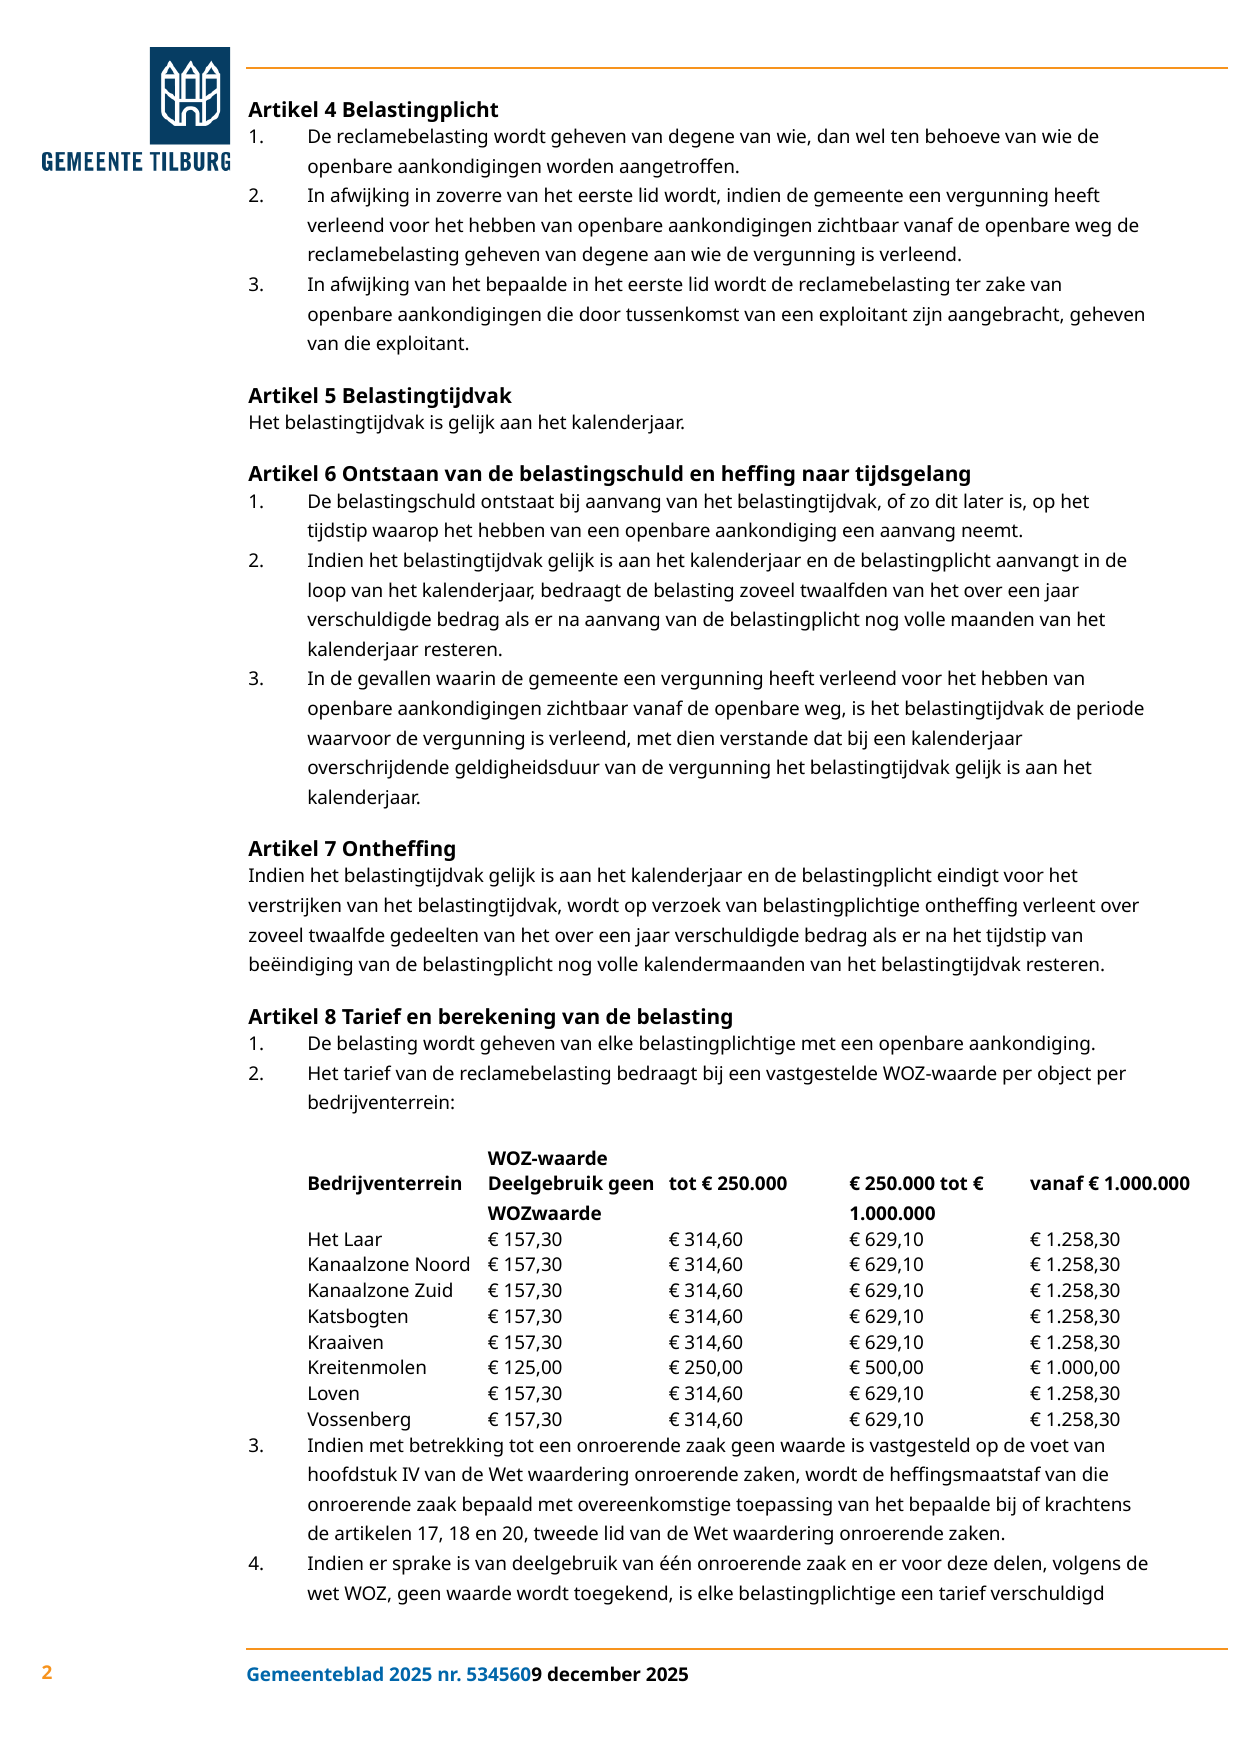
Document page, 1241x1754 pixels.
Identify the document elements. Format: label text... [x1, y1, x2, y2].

table_cell Het Laar [307, 1226, 488, 1252]
text Indien het belastingtijdvak gelijk is aan het kalenderjaar en de belastingplicht eindigt voor het verstrijken van het belastingtijdvak, wordt op verzoek van belastingplichtige ontheffing verleent over zoveel twaalfde gedeelten van het over een jaar verschuldigde bedrag als er na het tijdstip van beëindiging van de belastingplicht nog volle kalendermaanden van het belastingtijdvak resteren. [248, 863, 1152, 977]
table_cell € 314,60 [669, 1226, 849, 1252]
table_cell € 157,30 [488, 1303, 668, 1329]
table_cell € 1.258,30 [1030, 1278, 1211, 1303]
table_cell € 629,10 [849, 1406, 1030, 1432]
table_cell € 629,10 [849, 1303, 1030, 1329]
picture [41, 47, 231, 172]
table_cell € 125,00 [488, 1355, 668, 1380]
table_cell vanaf € 1.000.000 [1030, 1171, 1211, 1226]
list Indien het belastingtijdvak gelijk is aan het kalenderjaar en de belastingplicht aanvangt in de loop van het kalenderjaar, bedraagt de belasting zoveel twaalfden van het over een jaar verschuldigde bedrag als er na aanvang van de belastingplicht nog volle maanden van het kalenderjaar resteren. [248, 547, 1152, 662]
table_cell € 1.258,30 [1030, 1380, 1211, 1406]
table_cell € 629,10 [849, 1252, 1030, 1277]
text Artikel 7 Ontheffing [248, 834, 1152, 863]
table_cell € 629,10 [849, 1329, 1030, 1354]
table_cell Bedrijventerrein [307, 1171, 488, 1226]
text Artikel 6 Ontstaan van de belastingschuld en heffing naar tijdsgelang [248, 459, 1152, 488]
table_cell € 250,00 [669, 1355, 849, 1380]
table_cell € 157,30 [488, 1329, 668, 1354]
table_cell € 157,30 [488, 1380, 668, 1406]
list In de gevallen waarin de gemeente een vergunning heeft verleend voor het hebben van openbare aankondigingen zichtbaar vanaf de openbare weg, is het belastingtijdvak de periode waarvoor de vergunning is verleend, met dien verstande dat bij een kalenderjaar overschrijdende geldigheidsduur van de vergunning het belastingtijdvak gelijk is aan het kalenderjaar. [248, 666, 1152, 809]
list Het tarief van de reclamebelasting bedraagt bij een vastgestelde WOZ-waarde per object per bedrijventerrein: [248, 1060, 1152, 1115]
list De belastingschuld ontstaat bij aanvang van het belastingtijdvak, of zo dit later is, op het tijdstip waarop het hebben van een openbare aankondiging een aanvang neemt. [248, 488, 1152, 543]
table_cell € 314,60 [669, 1303, 849, 1329]
table_cell Katsbogten [307, 1303, 488, 1329]
table_cell € 1.258,30 [1030, 1303, 1211, 1329]
table_cell € 1.258,30 [1030, 1406, 1211, 1432]
list In afwijking van het bepaalde in het eerste lid wordt de reclamebelasting ter zake van openbare aankondigingen die door tussenkomst van een exploitant zijn aangebracht, geheven van die exploitant. [248, 271, 1152, 356]
table_cell Deelgebruik geen WOZwaarde [488, 1171, 668, 1226]
table_cell € 157,30 [488, 1252, 668, 1277]
text Het belastingtijdvak is gelijk aan het kalenderjaar. [248, 409, 1152, 435]
table_cell WOZ-waarde [488, 1145, 1211, 1171]
table_cell [307, 1145, 488, 1171]
list De belasting wordt geheven van elke belastingplichtige met een openbare aankondiging. [248, 1030, 1152, 1056]
table_cell € 314,60 [669, 1380, 849, 1406]
table_cell € 1.258,30 [1030, 1252, 1211, 1277]
table_cell Kanaalzone Zuid [307, 1278, 488, 1303]
list De reclamebelasting wordt geheven van degene van wie, dan wel ten behoeve van wie de openbare aankondigingen worden aangetroffen. [248, 123, 1152, 178]
table_cell € 500,00 [849, 1355, 1030, 1380]
table_cell € 629,10 [849, 1380, 1030, 1406]
table_cell € 629,10 [849, 1278, 1030, 1303]
text Artikel 5 Belastingtijdvak [248, 381, 1152, 409]
table_cell € 314,60 [669, 1406, 849, 1432]
list Indien met betrekking tot een onroerende zaak geen waarde is vastgesteld op de voet van hoofdstuk IV van de Wet waardering onroerende zaken, wordt de heffingsmaatstaf van die onroerende zaak bepaald met overeenkomstige toepassing van het bepaalde bij of krachtens de artikelen 17, 18 en 20, tweede lid van de Wet waardering onroerende zaken. [248, 1432, 1152, 1546]
table_cell € 157,30 [488, 1278, 668, 1303]
table_cell € 1.258,30 [1030, 1329, 1211, 1354]
text Artikel 8 Tarief en berekening van de belasting [248, 1002, 1152, 1030]
text Artikel 4 Belastingplicht [248, 95, 1152, 123]
table_cell € 250.000 tot € 1.000.000 [849, 1171, 1030, 1226]
list Indien er sprake is van deelgebruik van één onroerende zaak en er voor deze delen, volgens de wet WOZ, geen waarde wordt toegekend, is elke belastingplichtige een tarief verschuldigd [248, 1550, 1152, 1606]
table_cell € 314,60 [669, 1329, 849, 1354]
table_cell € 1.258,30 [1030, 1226, 1211, 1252]
table_cell € 157,30 [488, 1226, 668, 1252]
table_cell Kanaalzone Noord [307, 1252, 488, 1277]
table_cell € 314,60 [669, 1252, 849, 1277]
table_cell tot € 250.000 [669, 1171, 849, 1226]
list In afwijking in zoverre van het eerste lid wordt, indien de gemeente een vergunning heeft verleend voor het hebben van openbare aankondigingen zichtbaar vanaf de openbare weg de reclamebelasting geheven van degene aan wie de vergunning is verleend. [248, 182, 1152, 267]
table_cell Vossenberg [307, 1406, 488, 1432]
table_header [307, 1119, 1211, 1145]
table_cell € 1.000,00 [1030, 1355, 1211, 1380]
table_cell Kreitenmolen [307, 1355, 488, 1380]
table_cell € 629,10 [849, 1226, 1030, 1252]
table_cell € 314,60 [669, 1278, 849, 1303]
table_cell € 157,30 [488, 1406, 668, 1432]
table_cell Loven [307, 1380, 488, 1406]
table_cell Kraaiven [307, 1329, 488, 1354]
